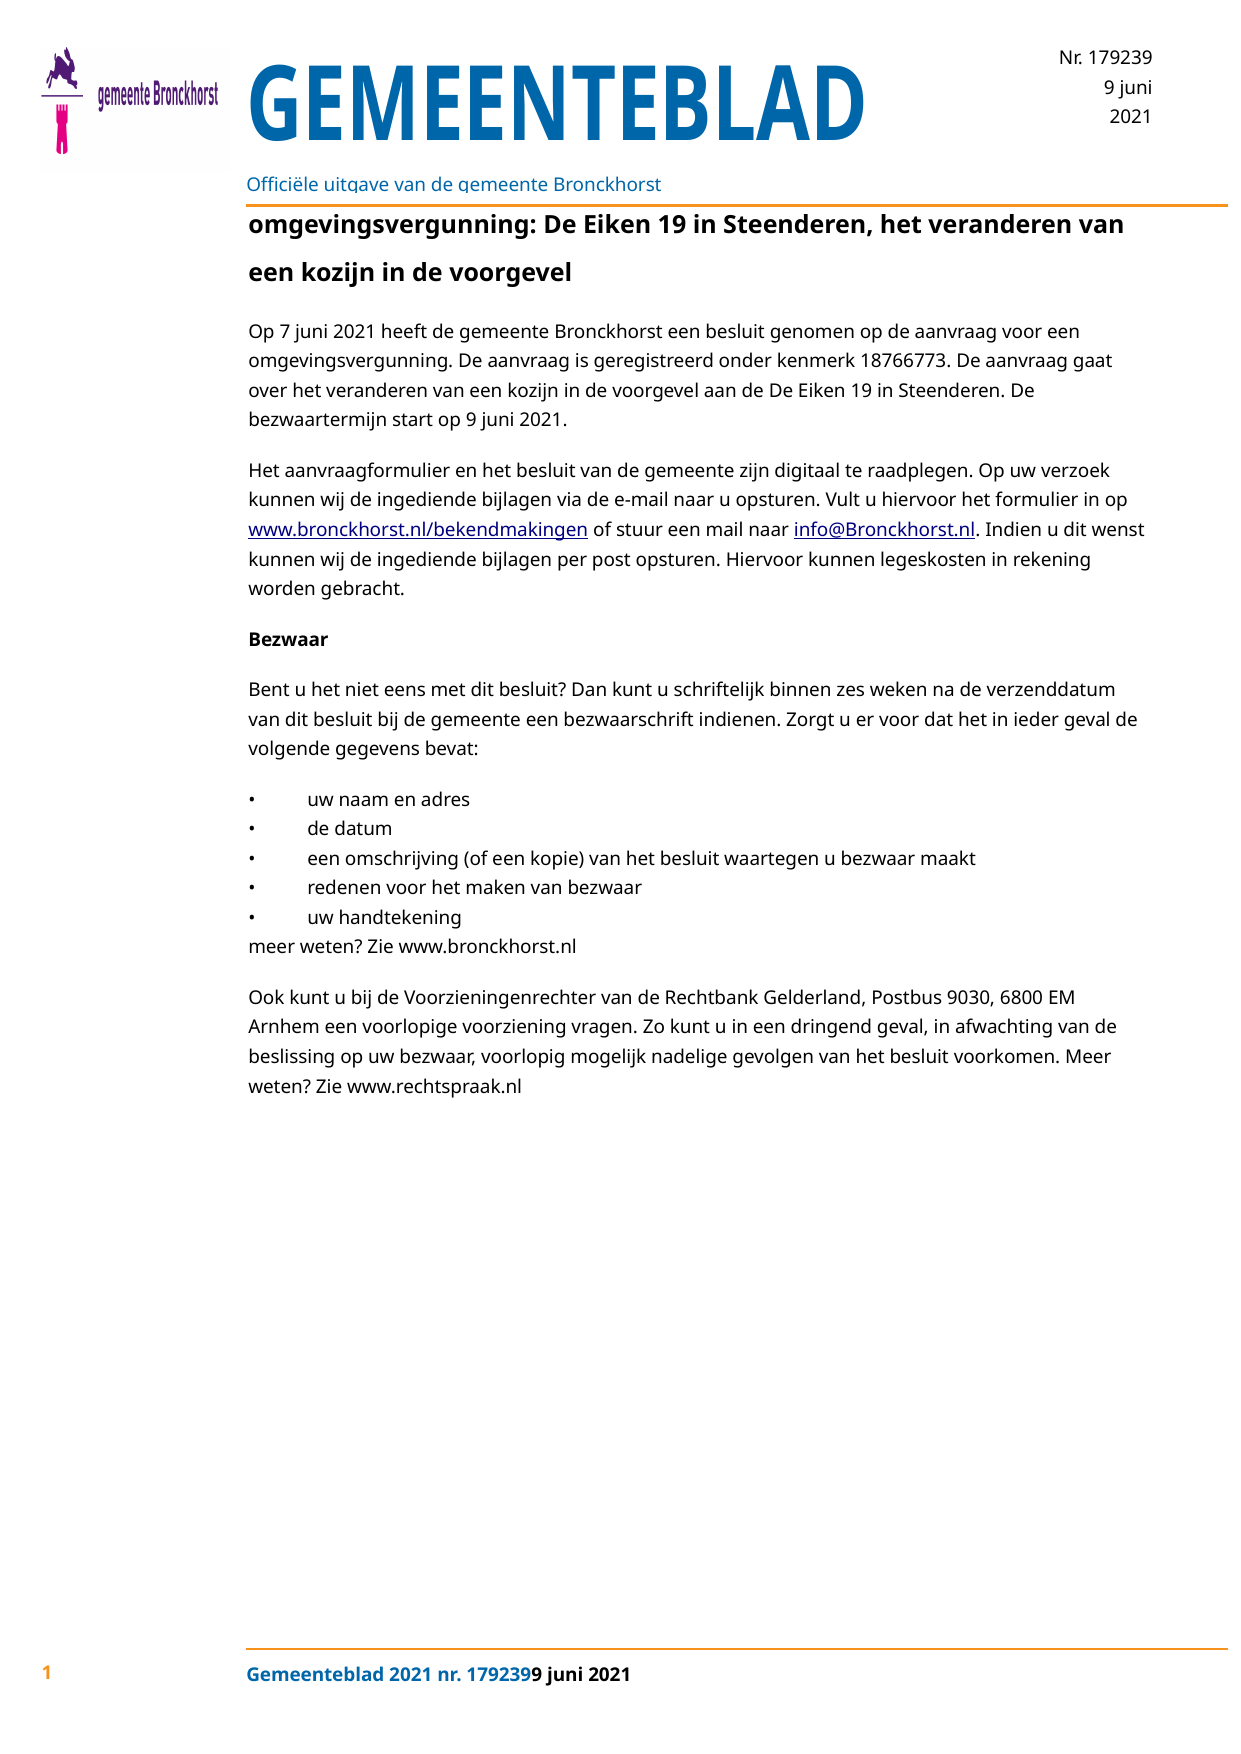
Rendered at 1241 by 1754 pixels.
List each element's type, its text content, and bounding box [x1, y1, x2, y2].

list uw naam en adres [248, 786, 1152, 812]
list een omschrijving (of een kopie) van het besluit waartegen u bezwaar maakt [248, 845, 1152, 871]
list redenen voor het maken van bezwaar [248, 874, 1152, 900]
text meer weten? Zie www.bronckhorst.nl [248, 934, 1152, 959]
text Bent u het niet eens met dit besluit? Dan kunt u schriftelijk binnen zes weken na de verzenddatum van dit besluit bij de gemeente een bezwaarschrift indienen. Zorgt u er voor dat het in ieder geval de volgende gegevens bevat: [248, 676, 1152, 761]
list uw handtekening [248, 904, 1152, 930]
text omgevingsvergunning: De Eiken 19 in Steenderen, het veranderen van een kozijn in de voorgevel [248, 207, 1152, 288]
list de datum [248, 815, 1152, 841]
picture [41, 47, 231, 172]
text Op 7 juni 2021 heeft de gemeente Bronckhorst een besluit genomen op de aanvraag voor een omgevingsvergunning. De aanvraag is geregistreerd onder kenmerk 18766773. De aanvraag gaat over het veranderen van een kozijn in de voorgevel aan de De Eiken 19 in Steenderen. De bezwaartermijn start op 9 juni 2021. [248, 318, 1152, 432]
text Bezwaar [248, 626, 1152, 652]
text Ook kunt u bij de Voorzieningenrechter van de Rechtbank Gelderland, Postbus 9030, 6800 EM Arnhem een voorlopige voorziening vragen. Zo kunt u in een dringend geval, in afwachting van de beslissing op uw bezwaar, voorlopig mogelijk nadelige gevolgen van het besluit voorkomen. Meer weten? Zie www.rechtspraak.nl [248, 984, 1152, 1099]
text Het aanvraagformulier en het besluit van de gemeente zijn digitaal te raadplegen. Op uw verzoek kunnen wij de ingediende bijlagen via de e-mail naar u opsturen. Vult u hiervoor het formulier in op www.bronckhorst.nl/bekendmakingen of stuur een mail naar info@Bronckhorst.nl. Indien u dit wenst kunnen wij de ingediende bijlagen per post opsturen. Hiervoor kunnen legeskosten in rekening worden gebracht. [248, 457, 1152, 601]
